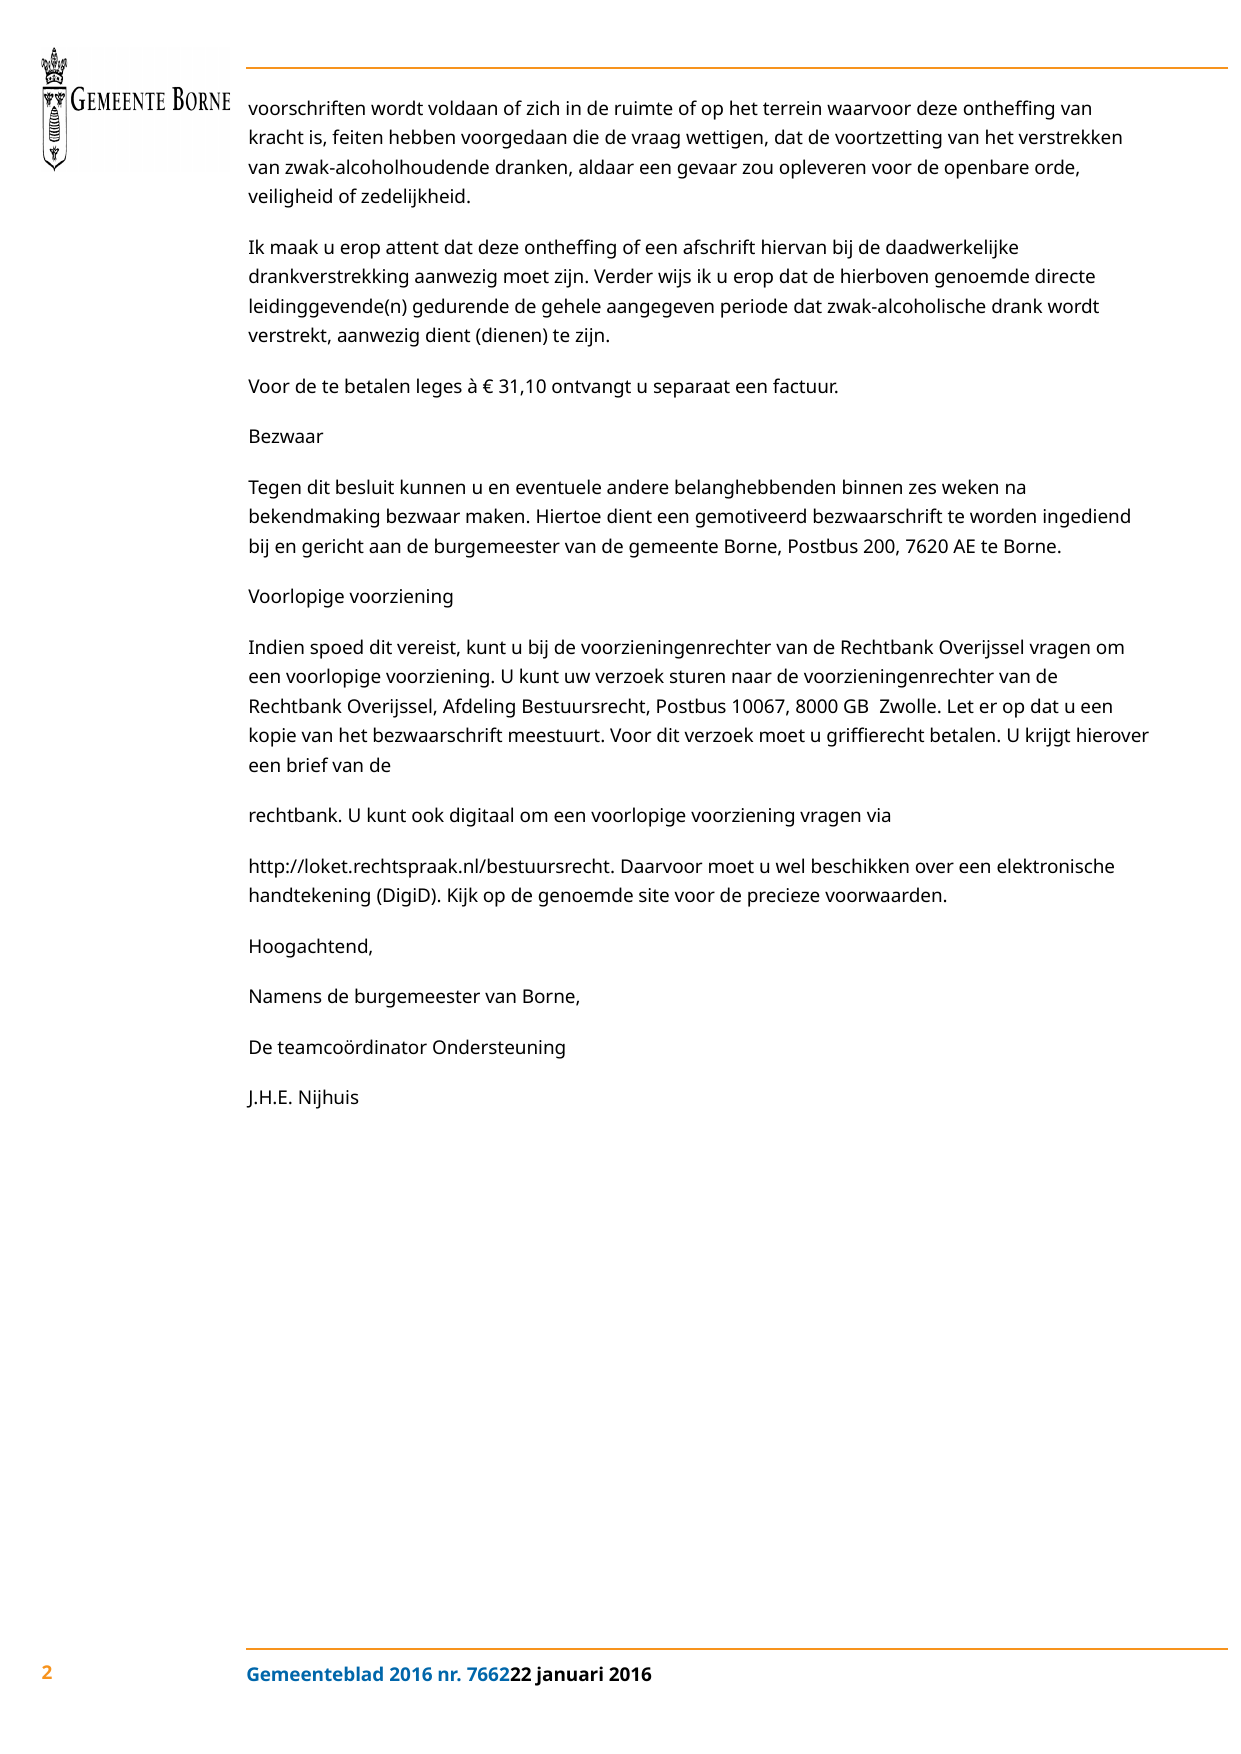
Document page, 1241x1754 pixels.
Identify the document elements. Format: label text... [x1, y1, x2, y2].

text rechtbank. U kunt ook digitaal om een voorlopige voorziening vragen via [248, 803, 1152, 828]
text voorschriften wordt voldaan of zich in de ruimte of op het terrein waarvoor deze ontheffing van kracht is, feiten hebben voorgedaan die de vraag wettigen, dat de voortzetting van het verstrekken van zwak-alcoholhoudende dranken, aldaar een gevaar zou opleveren voor de openbare orde, veiligheid of zedelijkheid. [248, 95, 1152, 209]
text Voor de te betalen leges à € 31,10 ontvangt u separaat een factuur. [248, 373, 1152, 399]
text De teamcoördinator Ondersteuning [248, 1034, 1152, 1060]
text Hoogachtend, [248, 933, 1152, 959]
picture [41, 47, 231, 172]
text Ik maak u erop attent dat deze ontheffing of een afschrift hiervan bij de daadwerkelijke drankverstrekking aanwezig moet zijn. Verder wijs ik u erop dat de hierboven genoemde directe leidinggevende(n) gedurende de gehele aangegeven periode dat zwak-alcoholische drank wordt verstrekt, aanwezig dient (dienen) te zijn. [248, 234, 1152, 348]
text Tegen dit besluit kunnen u en eventuele andere belanghebbenden binnen zes weken na bekendmaking bezwaar maken. Hiertoe dient een gemotiveerd bezwaarschrift te worden ingediend bij en gericht aan de burgemeester van de gemeente Borne, Postbus 200, 7620 AE te Borne. [248, 474, 1152, 559]
text J.H.E. Nijhuis [248, 1084, 1152, 1110]
text Indien spoed dit vereist, kunt u bij de voorzieningenrechter van de Rechtbank Overijssel vragen om een voorlopige voorziening. U kunt uw verzoek sturen naar de voorzieningenrechter van de Rechtbank Overijssel, Afdeling Bestuursrecht, Postbus 10067, 8000 GB Zwolle. Let er op dat u een kopie van het bezwaarschrift meestuurt. Voor dit verzoek moet u griffierecht betalen. U krijgt hierover een brief van de [248, 634, 1152, 778]
text Voorlopige voorziening [248, 583, 1152, 609]
text Namens de burgemeester van Borne, [248, 983, 1152, 1009]
text Bezwaar [248, 423, 1152, 449]
text http://loket.rechtspraak.nl/bestuursrecht. Daarvoor moet u wel beschikken over een elektronische handtekening (DigiD). Kijk op de genoemde site voor de precieze voorwaarden. [248, 853, 1152, 908]
